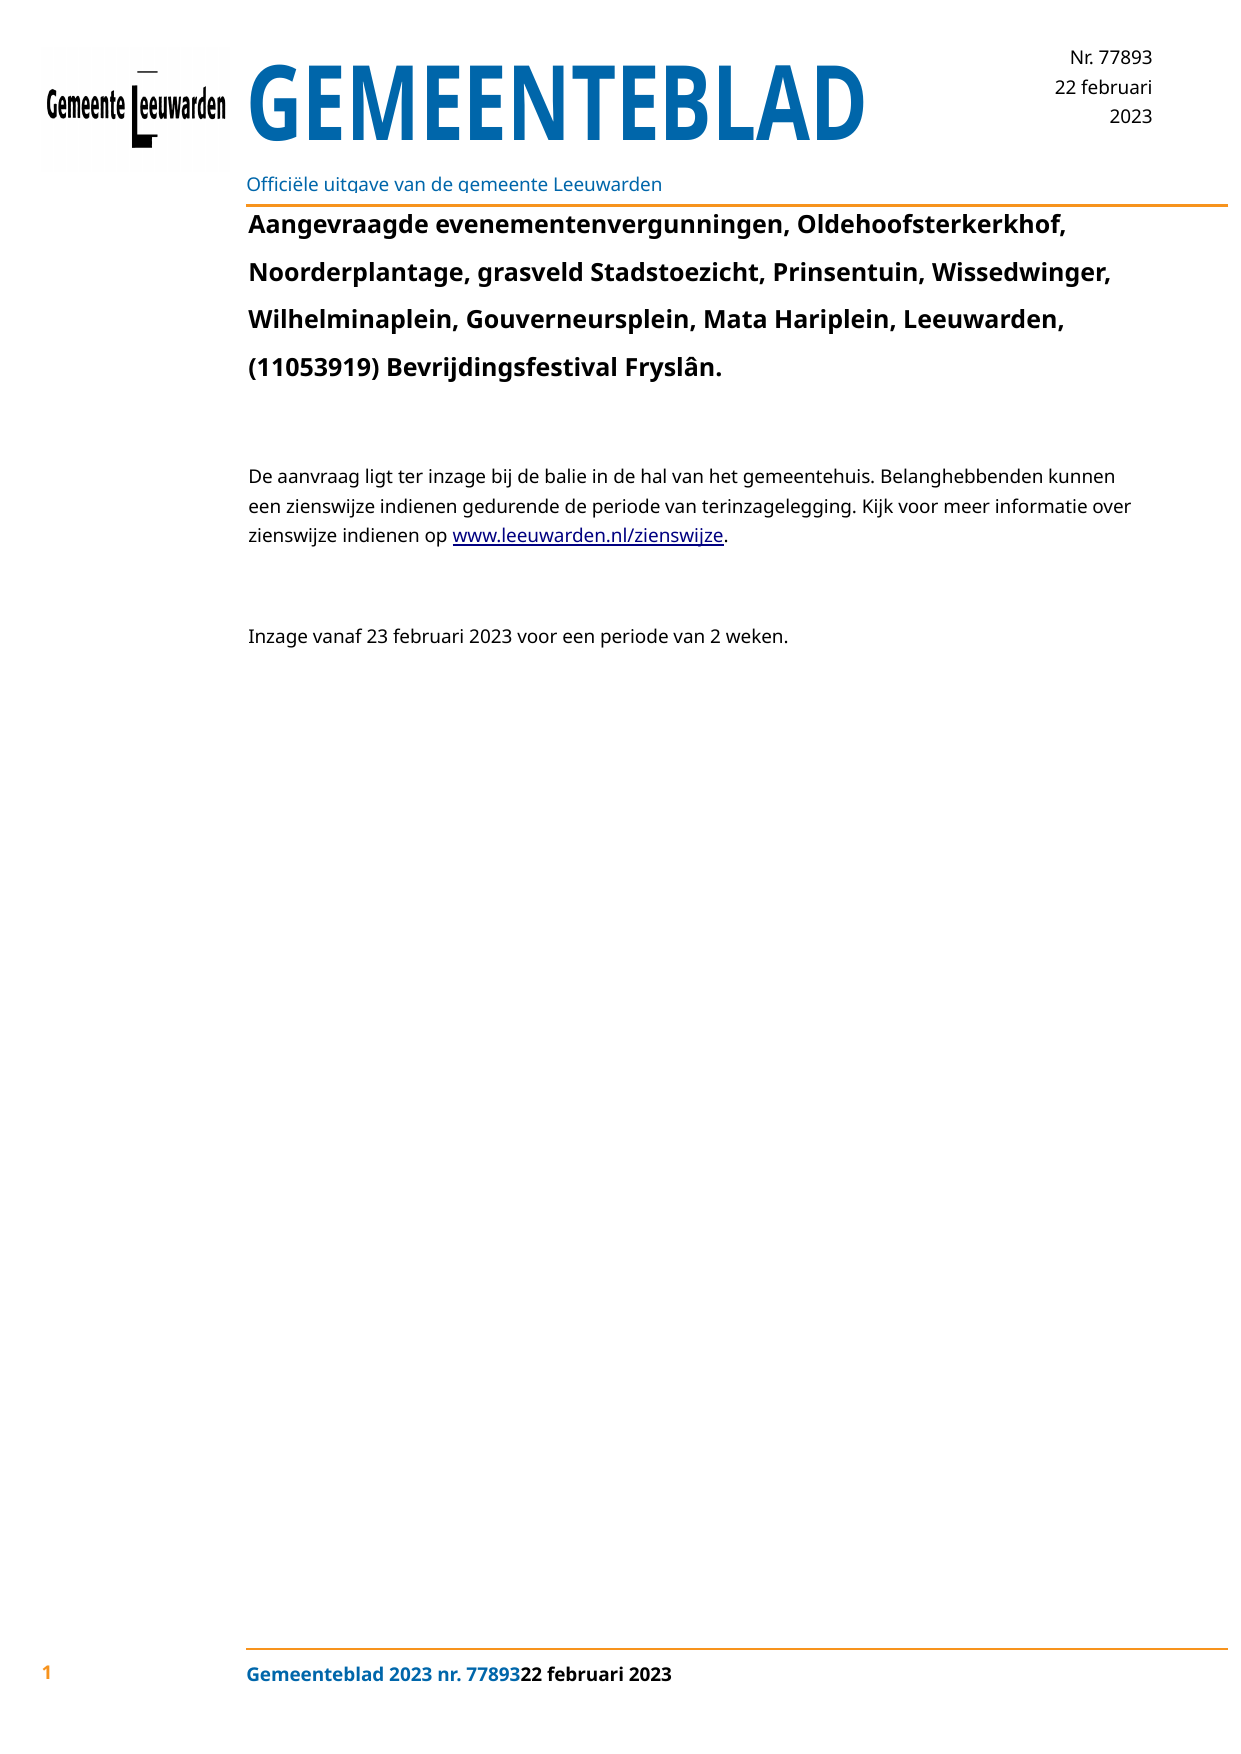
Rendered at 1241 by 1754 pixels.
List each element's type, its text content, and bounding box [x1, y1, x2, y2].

text De aanvraag ligt ter inzage bij de balie in de hal van het gemeentehuis. Belanghebbenden kunnen een zienswijze indienen gedurende de periode van terinzagelegging. Kijk voor meer informatie over zienswijze indienen op www.leeuwarden.nl/zienswijze. [248, 463, 1152, 548]
picture [41, 47, 231, 172]
text Aangevraagde evenementenvergunningen, Oldehoofsterkerkhof, Noorderplantage, grasveld Stadstoezicht, Prinsentuin, Wissedwinger, Wilhelminaplein, Gouverneursplein, Mata Hariplein, Leeuwarden, (11053919) Bevrijdingsfestival Fryslân. [248, 207, 1152, 384]
text Inzage vanaf 23 februari 2023 voor een periode van 2 weken. [248, 623, 1152, 649]
